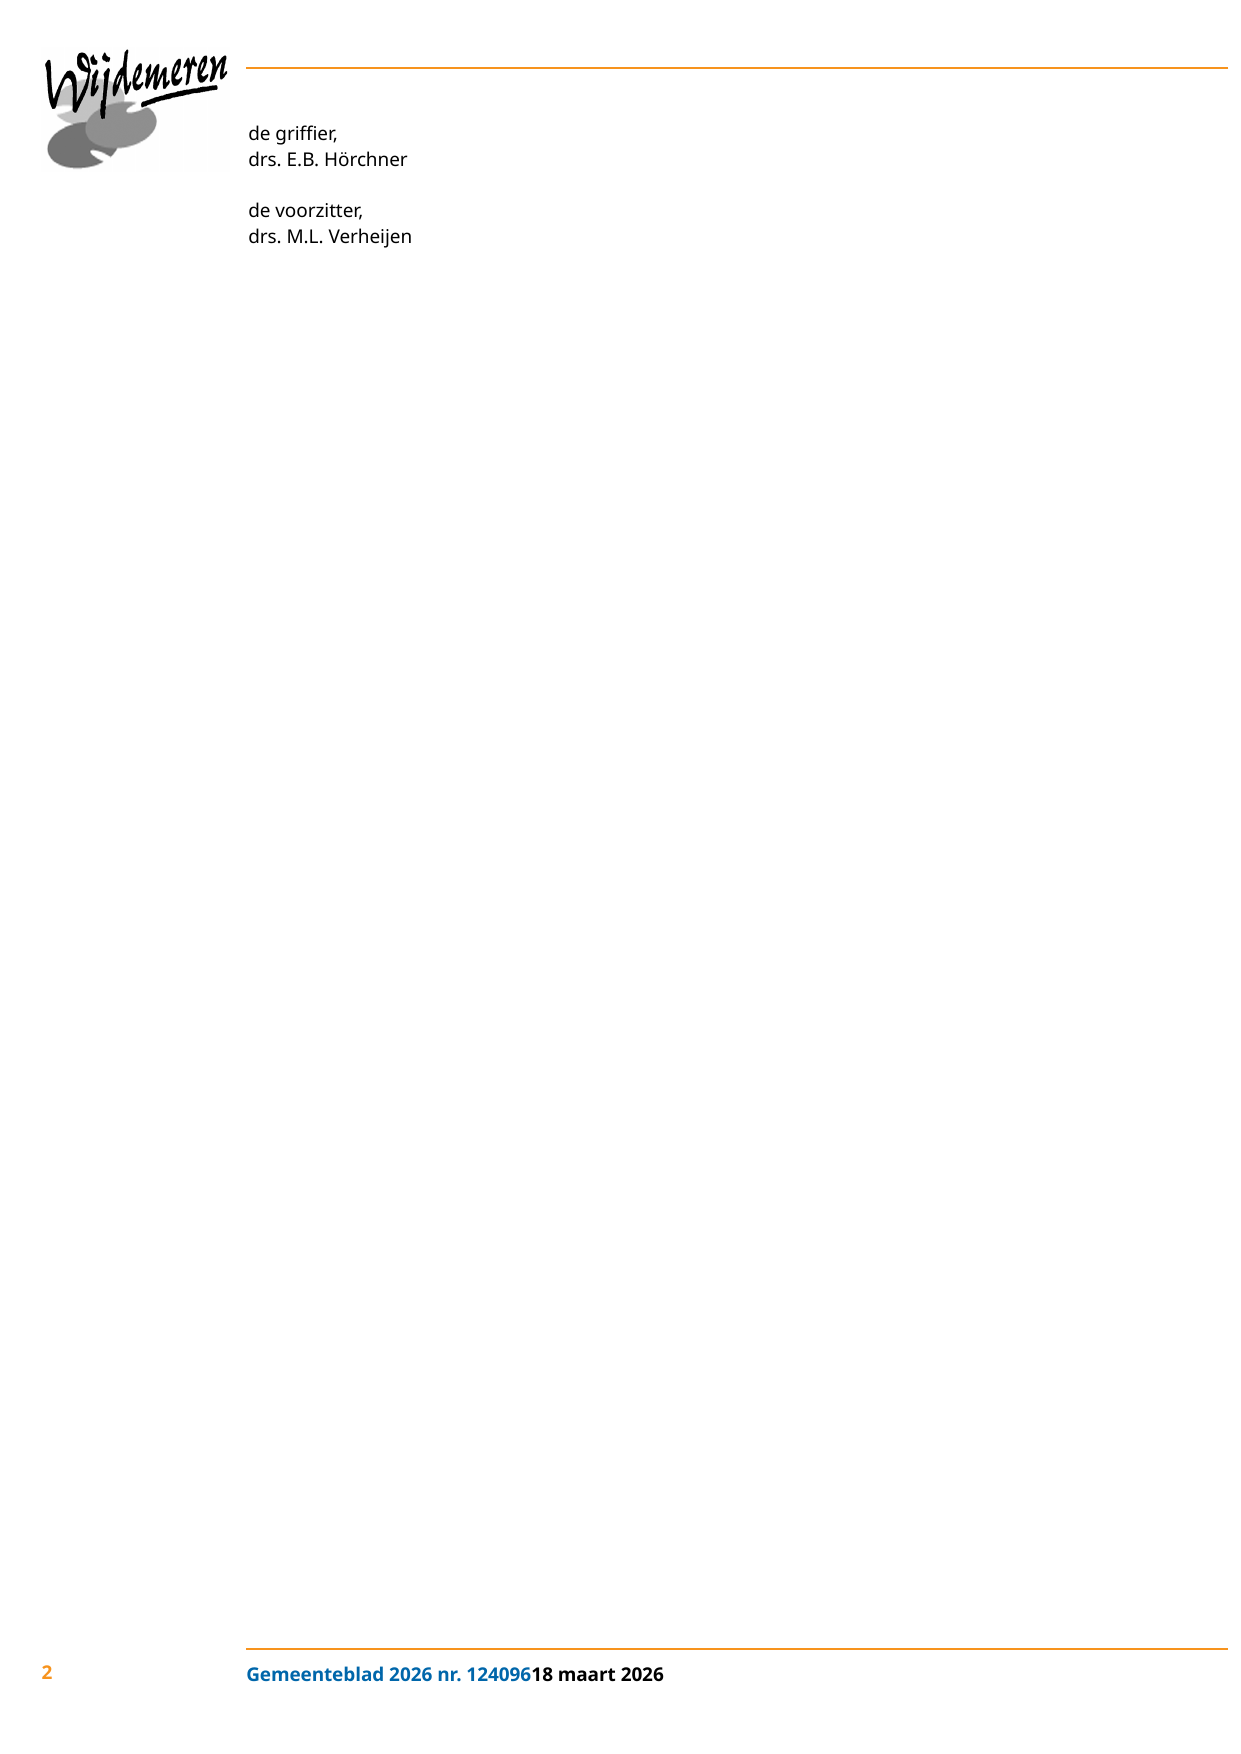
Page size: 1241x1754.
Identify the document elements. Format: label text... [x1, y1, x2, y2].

text drs. E.B. Hörchner [248, 146, 1152, 172]
text drs. M.L. Verheijen [248, 223, 1152, 249]
text de voorzitter, [248, 198, 1152, 223]
text de griffier, [248, 121, 1152, 146]
picture [41, 47, 231, 172]
